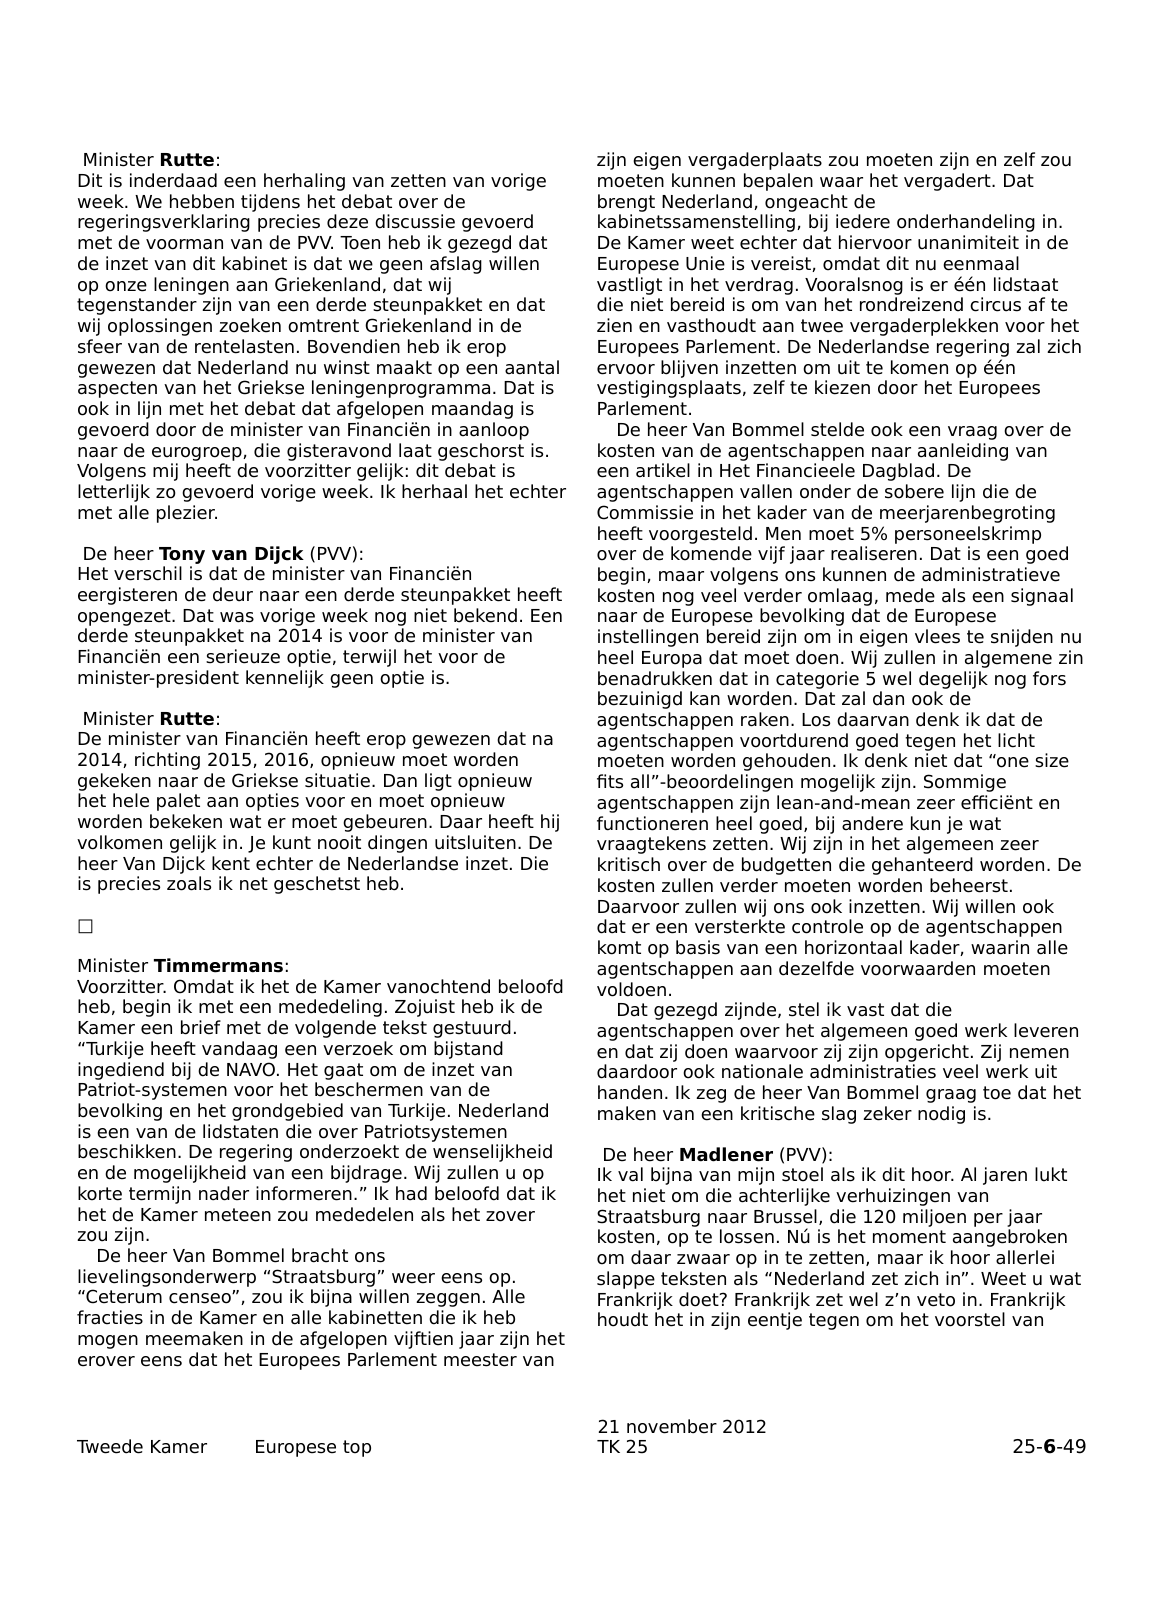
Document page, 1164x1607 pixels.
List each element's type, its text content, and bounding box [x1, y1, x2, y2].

text De heer Madlener (PVV): [596, 1144, 1087, 1165]
text De heer Tony van Dijck (PVV): [77, 543, 567, 564]
text Ik val bijna van mijn stoel als ik dit hoor. Al jaren lukt het niet om die achterlijke verhuizingen van Straatsburg naar Brussel, die 120 miljoen per jaar kosten, op te lossen. Nú is het moment aangebroken om daar zwaar op in te zetten, maar ik hoor allerlei slappe teksten als “Nederland zet zich in”. Weet u wat Frankrijk doet? Frankrijk zet wel z’n veto in. Frankrijk houdt het in zijn eentje tegen om het voorstel van [596, 1165, 1087, 1331]
text Minister Rutte: [77, 150, 567, 171]
text Het verschil is dat de minister van Financiën eergisteren de deur naar een derde steunpakket heeft opengezet. Dat was vorige week nog niet bekend. Een derde steunpakket na 2014 is voor de minister van Financiën een serieuze optie, terwijl het voor de minister-president kennelijk geen optie is. [77, 564, 567, 688]
text Minister Rutte: [77, 708, 567, 729]
text Voorzitter. Omdat ik het de Kamer vanochtend beloofd heb, begin ik met een mededeling. Zojuist heb ik de Kamer een brief met de volgende tekst gestuurd. “Turkije heeft vandaag een verzoek om bijstand ingediend bij de NAVO. Het gaat om de inzet van Patriot-systemen voor het beschermen van de bevolking en het grondgebied van Turkije. Nederland is een van de lidstaten die over Patriotsystemen beschikken. De regering onderzoekt de wenselijkheid en de mogelijkheid van een bijdrage. Wij zullen u op korte termijn nader informeren.” Ik had beloofd dat ik het de Kamer meteen zou mededelen als het zover zou zijn. [77, 976, 567, 1246]
text zijn eigen vergaderplaats zou moeten zijn en zelf zou moeten kunnen bepalen waar het vergadert. Dat brengt Nederland, ongeacht de kabinetssamenstelling, bij iedere onderhandeling in. De Kamer weet echter dat hiervoor unanimiteit in de Europese Unie is vereist, omdat dit nu eenmaal vastligt in het verdrag. Vooralsnog is er één lidstaat die niet bereid is om van het rondreizend circus af te zien en vasthoudt aan twee vergaderplekken voor het Europees Parlement. De Nederlandse regering zal zich ervoor blijven inzetten om uit te komen op één vestigingsplaats, zelf te kiezen door het Europees Parlement. [596, 150, 1087, 420]
text Dat gezegd zijnde, stel ik vast dat die agentschappen over het algemeen goed werk leveren en dat zij doen waarvoor zij zijn opgericht. Zij nemen daardoor ook nationale administraties veel werk uit handen. Ik zeg de heer Van Bommel graag toe dat het maken van een kritische slag zeker nodig is. [596, 1000, 1087, 1124]
text De minister van Financiën heeft erop gewezen dat na 2014, richting 2015, 2016, opnieuw moet worden gekeken naar de Griekse situatie. Dan ligt opnieuw het hele palet aan opties voor en moet opnieuw worden bekeken wat er moet gebeuren. Daar heeft hij volkomen gelijk in. Je kunt nooit dingen uitsluiten. De heer Van Dijck kent echter de Nederlandse inzet. Die is precies zoals ik net geschetst heb. [77, 729, 567, 895]
text Dit is inderdaad een herhaling van zetten van vorige week. We hebben tijdens het debat over de regeringsverklaring precies deze discussie gevoerd met de voorman van de PVV. Toen heb ik gezegd dat de inzet van dit kabinet is dat we geen afslag willen op onze leningen aan Griekenland, dat wij tegenstander zijn van een derde steunpakket en dat wij oplossingen zoeken omtrent Griekenland in de sfeer van de rentelasten. Bovendien heb ik erop gewezen dat Nederland nu winst maakt op een aantal aspecten van het Griekse leningenprogramma. Dat is ook in lijn met het debat dat afgelopen maandag is gevoerd door de minister van Financiën in aanloop naar de eurogroep, die gisteravond laat geschorst is. Volgens mij heeft de voorzitter gelijk: dit debat is letterlijk zo gevoerd vorige week. Ik herhaal het echter met alle plezier. [77, 171, 567, 523]
text De heer Van Bommel stelde ook een vraag over de kosten van de agentschappen naar aanleiding van een artikel in Het Financieele Dagblad. De agentschappen vallen onder de sobere lijn die de Commissie in het kader van de meerjarenbegroting heeft voorgesteld. Men moet 5% personeelskrimp over de komende vijf jaar realiseren. Dat is een goed begin, maar volgens ons kunnen de administratieve kosten nog veel verder omlaag, mede als een signaal naar de Europese bevolking dat de Europese instellingen bereid zijn om in eigen vlees te snijden nu heel Europa dat moet doen. Wij zullen in algemene zin benadrukken dat in categorie 5 wel degelijk nog fors bezuinigd kan worden. Dat zal dan ook de agentschappen raken. Los daarvan denk ik dat de agentschappen voortdurend goed tegen het licht moeten worden gehouden. Ik denk niet dat “one size fits all”-beoordelingen mogelijk zijn. Sommige agentschappen zijn lean-and-mean zeer efficiënt en functioneren heel goed, bij andere kun je wat vraagtekens zetten. Wij zijn in het algemeen zeer kritisch over de budgetten die gehanteerd worden. De kosten zullen verder moeten worden beheerst. Daarvoor zullen wij ons ook inzetten. Wij willen ook dat er een versterkte controle op de agentschappen komt op basis van een horizontaal kader, waarin alle agentschappen aan dezelfde voorwaarden moeten voldoen. [596, 420, 1087, 1000]
text □ [77, 915, 567, 936]
text Minister Timmermans: [77, 956, 567, 976]
text De heer Van Bommel bracht ons lievelingsonderwerp “Straatsburg” weer eens op. “Ceterum censeo”, zou ik bijna willen zeggen. Alle fracties in de Kamer en alle kabinetten die ik heb mogen meemaken in de afgelopen vijftien jaar zijn het erover eens dat het Europees Parlement meester van [77, 1246, 567, 1370]
